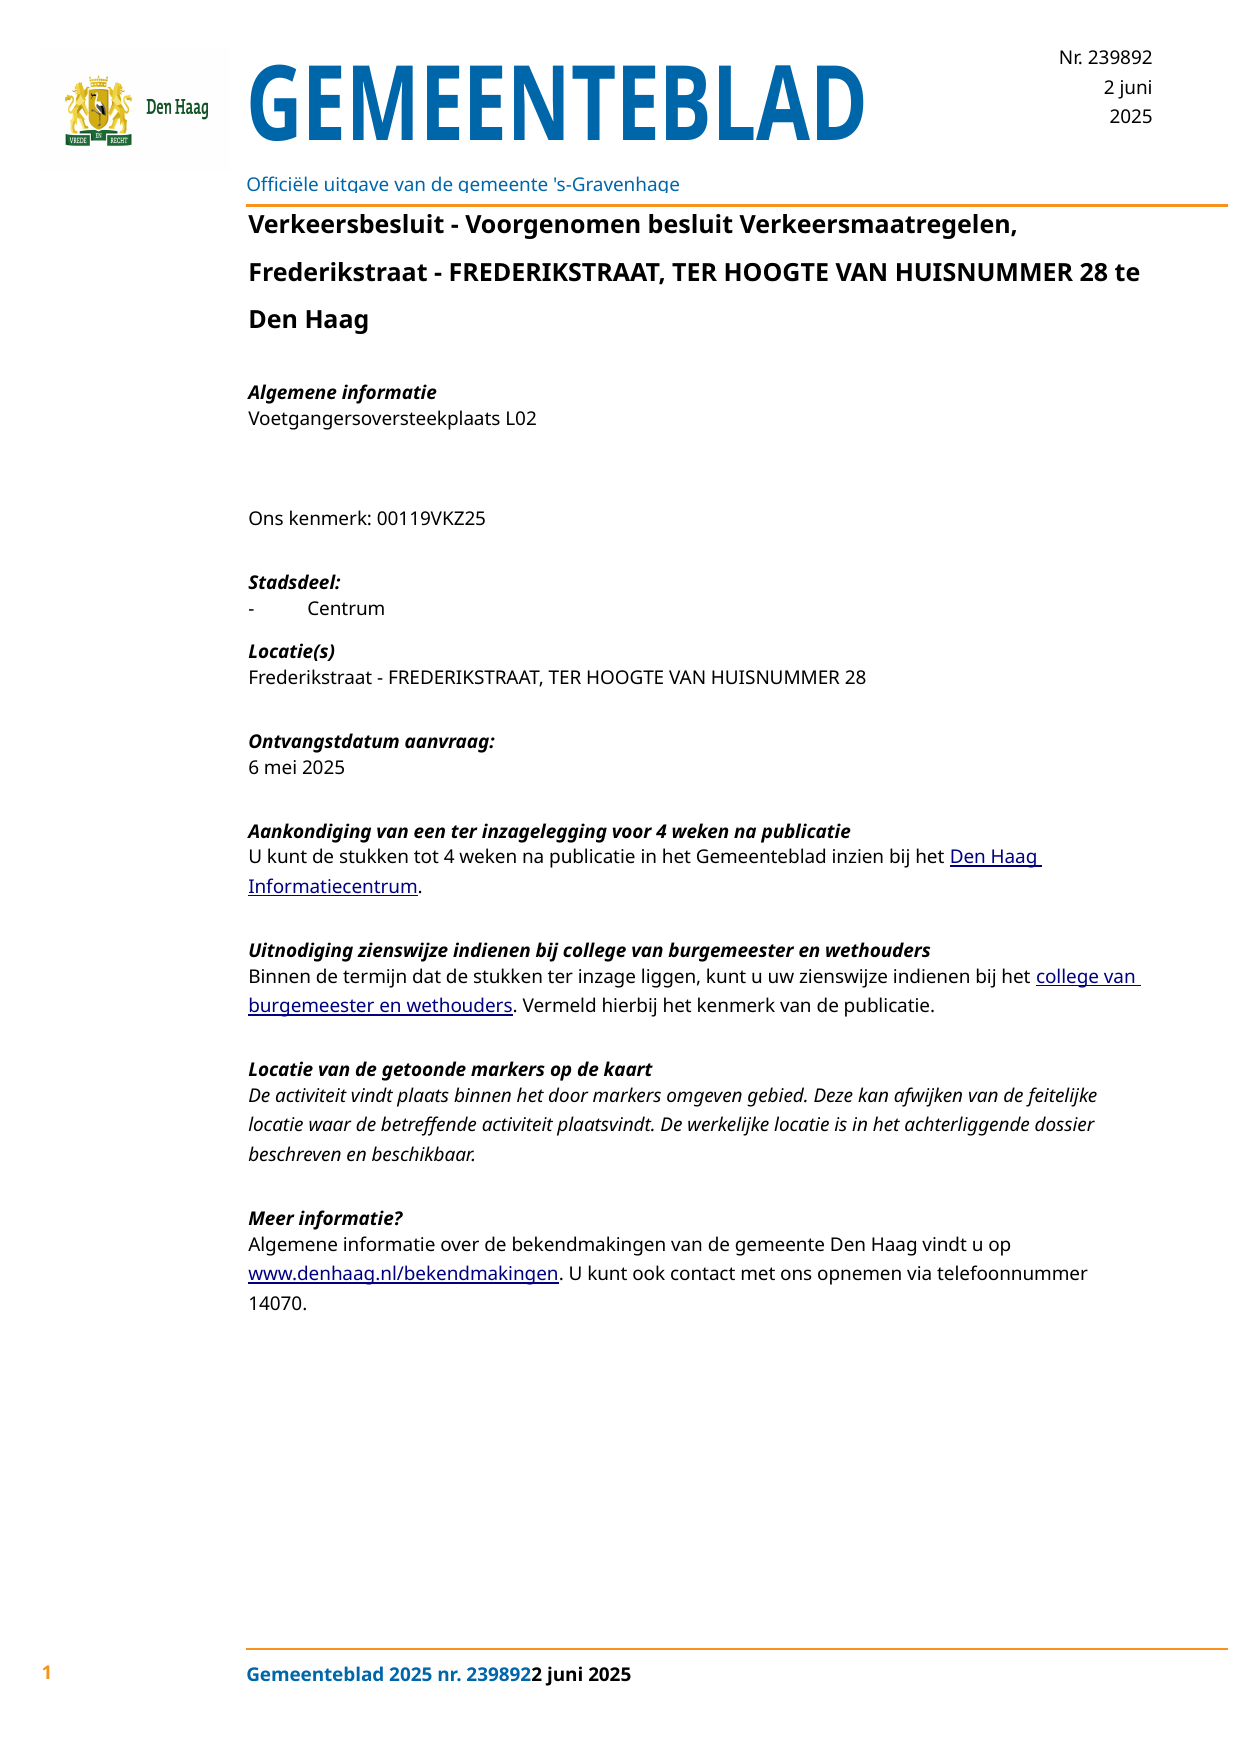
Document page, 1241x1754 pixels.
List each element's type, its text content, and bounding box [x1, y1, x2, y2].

text Meer informatie? [248, 1205, 1152, 1231]
text Locatie van de getoonde markers op de kaart [248, 1056, 1152, 1082]
text Uitnodiging zienswijze indienen bij college van burgemeester en wethouders [248, 937, 1152, 963]
text 6 mei 2025 [248, 754, 1152, 779]
text Voetgangersoversteekplaats L02 [248, 405, 1152, 431]
text U kunt de stukken tot 4 weken na publicatie in het Gemeenteblad inzien bij het Den Haag Informatiecentrum. [248, 843, 1152, 899]
text Ontvangstdatum aanvraag: [248, 728, 1152, 754]
text Locatie(s) [248, 638, 1152, 664]
text Frederikstraat - FREDERIKSTRAAT, TER HOOGTE VAN HUISNUMMER 28 [248, 664, 1152, 690]
list Centrum [248, 595, 1152, 621]
text Aankondiging van een ter inzagelegging voor 4 weken na publicatie [248, 818, 1152, 843]
text Algemene informatie over de bekendmakingen van de gemeente Den Haag vindt u op www.denhaag.nl/bekendmakingen. U kunt ook contact met ons opnemen via telefoonnummer 14070. [248, 1231, 1152, 1316]
text Algemene informatie [248, 379, 1152, 405]
picture [41, 47, 231, 172]
text De activiteit vindt plaats binnen het door markers omgeven gebied. Deze kan afwijken van de feitelijke locatie waar de betreffende activiteit plaatsvindt. De werkelijke locatie is in het achterliggende dossier beschreven en beschikbaar. [248, 1082, 1152, 1167]
text Binnen de termijn dat de stukken ter inzage liggen, kunt u uw zienswijze indienen bij het college van burgemeester en wethouders. Vermeld hierbij het kenmerk van de publicatie. [248, 963, 1152, 1018]
text Verkeersbesluit - Voorgenomen besluit Verkeersmaatregelen, Frederikstraat - FREDERIKSTRAAT, TER HOOGTE VAN HUISNUMMER 28 te Den Haag [248, 207, 1152, 336]
text Ons kenmerk: 00119VKZ25 [248, 506, 1152, 531]
text Stadsdeel: [248, 569, 1152, 595]
